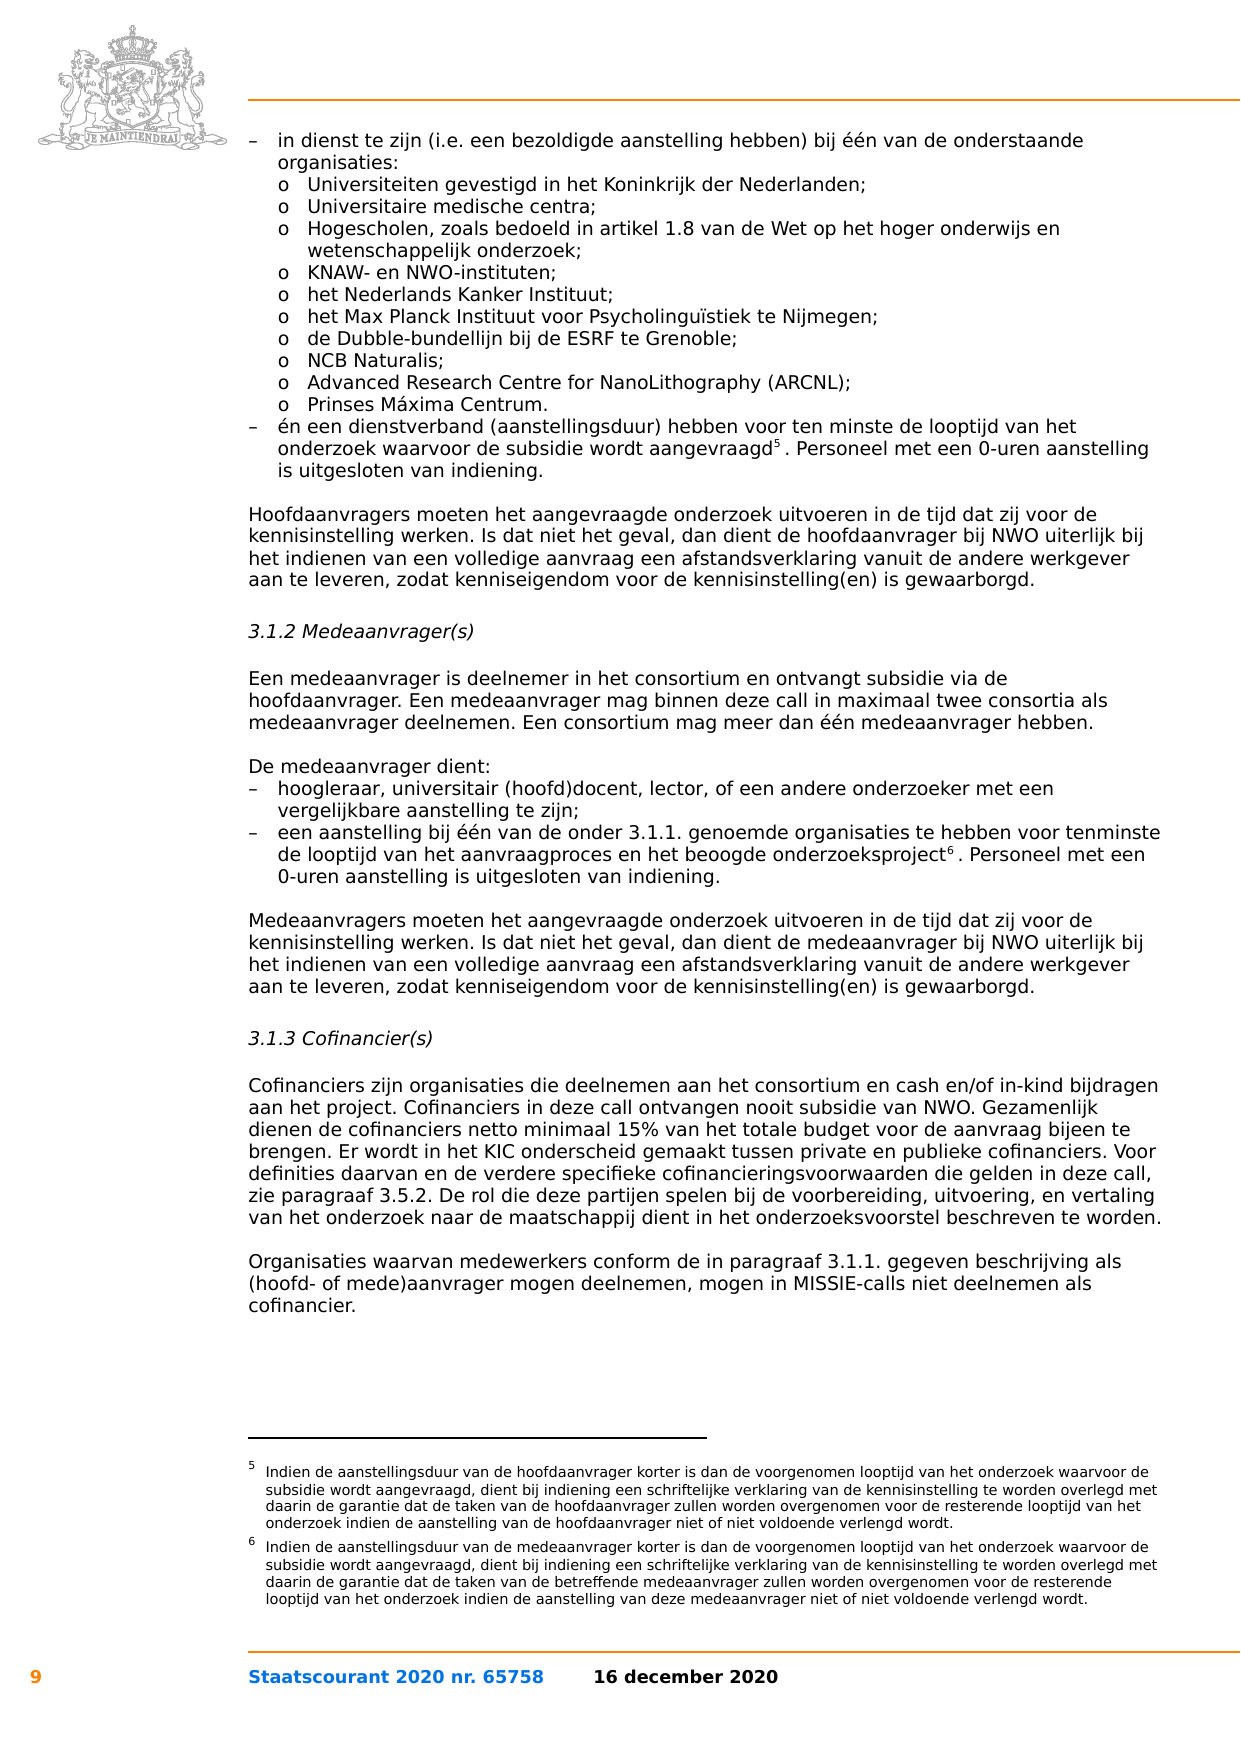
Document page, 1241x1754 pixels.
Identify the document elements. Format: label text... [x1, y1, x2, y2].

text o Advanced Research Centre for NanoLithography (ARCNL); [278, 372, 1163, 394]
text De medeaanvrager dient: [248, 756, 1163, 778]
text Medeaanvragers moeten het aangevraagde onderzoek uitvoeren in de tijd dat zij voor de kennisinstelling werken. Is dat niet het geval, dan dient de medeaanvrager bij NWO uiterlijk bij het indienen van een volledige aanvraag een afstandsverklaring vanuit de andere werkgever aan te leveren, zodat kenniseigendom voor de kennisinstelling(en) is gewaarborgd. [248, 910, 1163, 998]
text o NCB Naturalis; [278, 350, 1163, 372]
text o KNAW- en NWO-instituten; [278, 262, 1163, 284]
text o Prinses Máxima Centrum. [278, 394, 1163, 416]
text Indien de aanstellingsduur van de medeaanvrager korter is dan de voorgenomen looptijd van het onderzoek waarvoor de subsidie wordt aangevraagd, dient bij indiening een schriftelijke verklaring van de kennisinstelling te worden overlegd met daarin de garantie dat de taken van de betreffende medeaanvrager zullen worden overgenomen voor de resterende looptijd van het onderzoek indien de aanstelling van deze medeaanvrager niet of niet voldoende verlengd wordt. [248, 1535, 1163, 1608]
text o de Dubble-bundellijn bij de ESRF te Grenoble; [278, 328, 1163, 350]
text o Universitaire medische centra; [278, 196, 1163, 218]
subtitle 3.1.2 Medeaanvrager(s) [248, 621, 1163, 643]
text – én een dienstverband (aanstellingsduur) hebben voor ten minste de looptijd van het onderzoek waarvoor de subsidie wordt aangevraagd. Personeel met een 0-uren aanstelling is uitgesloten van indiening. [248, 416, 1163, 482]
text – een aanstelling bij één van de onder 3.1.1. genoemde organisaties te hebben voor tenminste de looptijd van het aanvraagproces en het beoogde onderzoeksproject. Personeel met een 0-uren aanstelling is uitgesloten van indiening. [248, 822, 1163, 888]
text o Hogescholen, zoals bedoeld in artikel 1.8 van de Wet op het hoger onderwijs en wetenschappelijk onderzoek; [278, 218, 1163, 262]
text o Universiteiten gevestigd in het Koninkrijk der Nederlanden; [278, 174, 1163, 196]
picture [38, 25, 227, 150]
text Organisaties waarvan medewerkers conform de in paragraaf 3.1.1. gegeven beschrijving als (hoofd- of mede)aanvrager mogen deelnemen, mogen in MISSIE-calls niet deelnemen als cofinancier. [248, 1251, 1163, 1316]
text Hoofdaanvragers moeten het aangevraagde onderzoek uitvoeren in de tijd dat zij voor de kennisinstelling werken. Is dat niet het geval, dan dient de hoofdaanvrager bij NWO uiterlijk bij het indienen van een volledige aanvraag een afstandsverklaring vanuit de andere werkgever aan te leveren, zodat kenniseigendom voor de kennisinstelling(en) is gewaarborgd. [248, 503, 1163, 591]
text – in dienst te zijn (i.e. een bezoldigde aanstelling hebben) bij één van de onderstaande organisaties: [248, 130, 1163, 174]
text Een medeaanvrager is deelnemer in het consortium en ontvangt subsidie via de hoofdaanvrager. Een medeaanvrager mag binnen deze call in maximaal twee consortia als medeaanvrager deelnemen. Een consortium mag meer dan één medeaanvrager hebben. [248, 668, 1163, 734]
text o het Nederlands Kanker Instituut; [278, 284, 1163, 306]
text Indien de aanstellingsduur van de hoofdaanvrager korter is dan de voorgenomen looptijd van het onderzoek waarvoor de subsidie wordt aangevraagd, dient bij indiening een schriftelijke verklaring van de kennisinstelling te worden overlegd met daarin de garantie dat de taken van de hoofdaanvrager zullen worden overgenomen voor de resterende looptijd van het onderzoek indien de aanstelling van de hoofdaanvrager niet of niet voldoende verlengd wordt. [248, 1459, 1163, 1532]
text Cofinanciers zijn organisaties die deelnemen aan het consortium en cash en/of in-kind bijdragen aan het project. Cofinanciers in deze call ontvangen nooit subsidie van NWO. Gezamenlijk dienen de cofinanciers netto minimaal 15% van het totale budget voor de aanvraag bijeen te brengen. Er wordt in het KIC onderscheid gemaakt tussen private en publieke cofinanciers. Voor definities daarvan en de verdere specifieke cofinancieringsvoorwaarden die gelden in deze call, zie paragraaf 3.5.2. De rol die deze partijen spelen bij de voorbereiding, uitvoering, en vertaling van het onderzoek naar de maatschappij dient in het onderzoeksvoorstel beschreven te worden. [248, 1075, 1163, 1229]
text o het Max Planck Instituut voor Psycholinguïstiek te Nijmegen; [278, 306, 1163, 328]
subtitle 3.1.3 Cofinancier(s) [248, 1028, 1163, 1050]
text – hoogleraar, universitair (hoofd)docent, lector, of een andere onderzoeker met een vergelijkbare aanstelling te zijn; [248, 778, 1163, 822]
